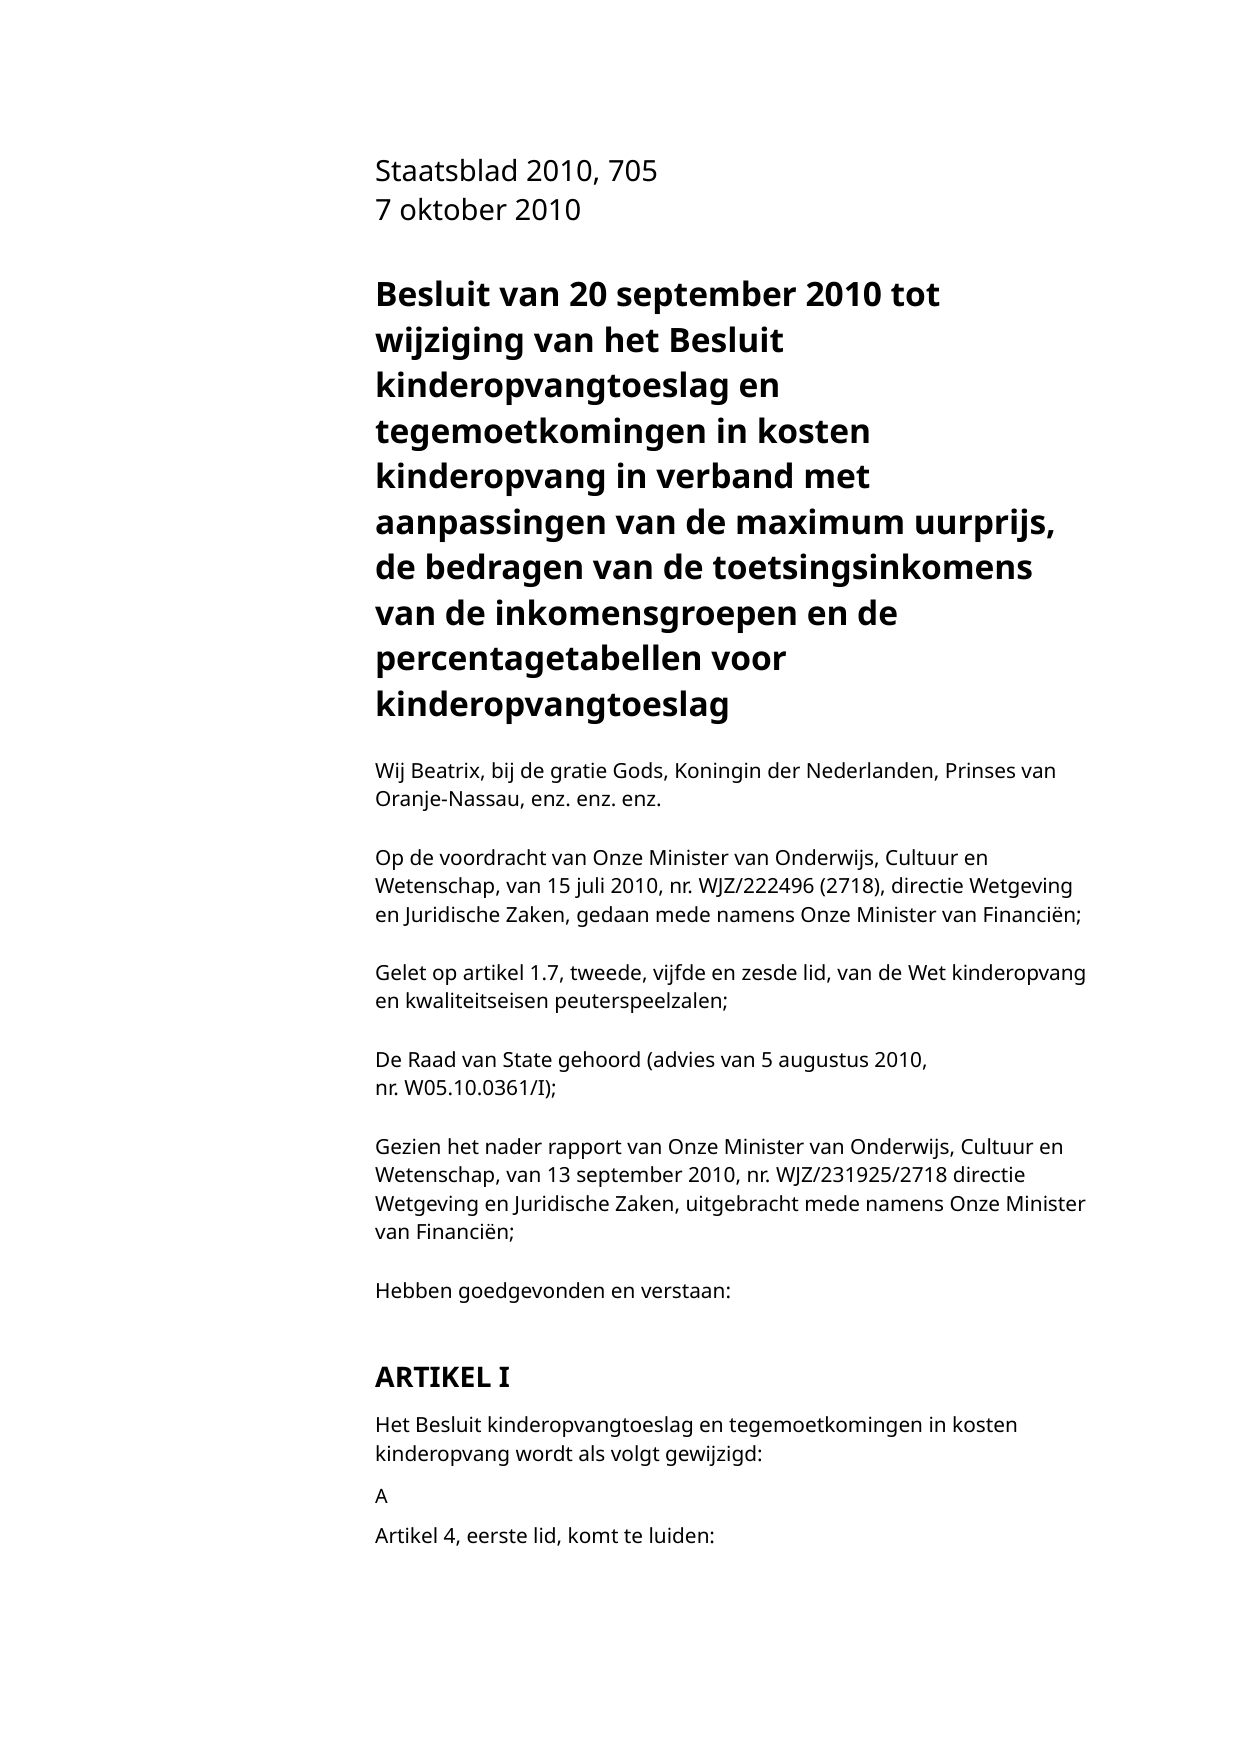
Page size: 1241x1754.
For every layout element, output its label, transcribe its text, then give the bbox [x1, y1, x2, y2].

text Artikel 4, eerste lid, komt te luiden: [375, 1521, 1090, 1549]
subtitle ARTIKEL I [375, 1357, 1090, 1395]
text Gelet op artikel 1.7, tweede, vijfde en zesde lid, van de Wet kinderopvang en kwaliteitseisen peuterspeelzalen; [375, 958, 1090, 1015]
text Staatsblad 2010, 705 [375, 150, 1090, 190]
text Het Besluit kinderopvangtoeslag en tegemoetkomingen in kosten kinderopvang wordt als volgt gewijzigd: [375, 1410, 1090, 1467]
text De Raad van State gehoord (advies van 5 augustus 2010, nr. W05.10.0361/I); [375, 1045, 1090, 1102]
text A [375, 1482, 1090, 1509]
text Hebben goedgevonden en verstaan: [375, 1276, 1090, 1304]
text Gezien het nader rapport van Onze Minister van Onderwijs, Cultuur en Wetenschap, van 13 september 2010, nr. WJZ/231925/2718 directie Wetgeving en Juridische Zaken, uitgebracht mede namens Onze Minister van Financiën; [375, 1132, 1090, 1246]
subtitle Besluit van 20 september 2010 tot wijziging van het Besluit kinderopvangtoeslag en tegemoetkomingen in kosten kinderopvang in verband met aanpassingen van de maximum uurprijs, de bedragen van de toetsingsinkomens van de inkomensgroepen en de percentagetabellen voor kinderopvangtoeslag [375, 271, 1090, 726]
text Op de voordracht van Onze Minister van Onderwijs, Cultuur en Wetenschap, van 15 juli 2010, nr. WJZ/222496 (2718), directie Wetgeving en Juridische Zaken, gedaan mede namens Onze Minister van Financiën; [375, 843, 1090, 928]
text 7 oktober 2010 [375, 190, 1090, 229]
text Wij Beatrix, bij de gratie Gods, Koningin der Nederlanden, Prinses van Oranje-Nassau, enz. enz. enz. [375, 756, 1090, 813]
